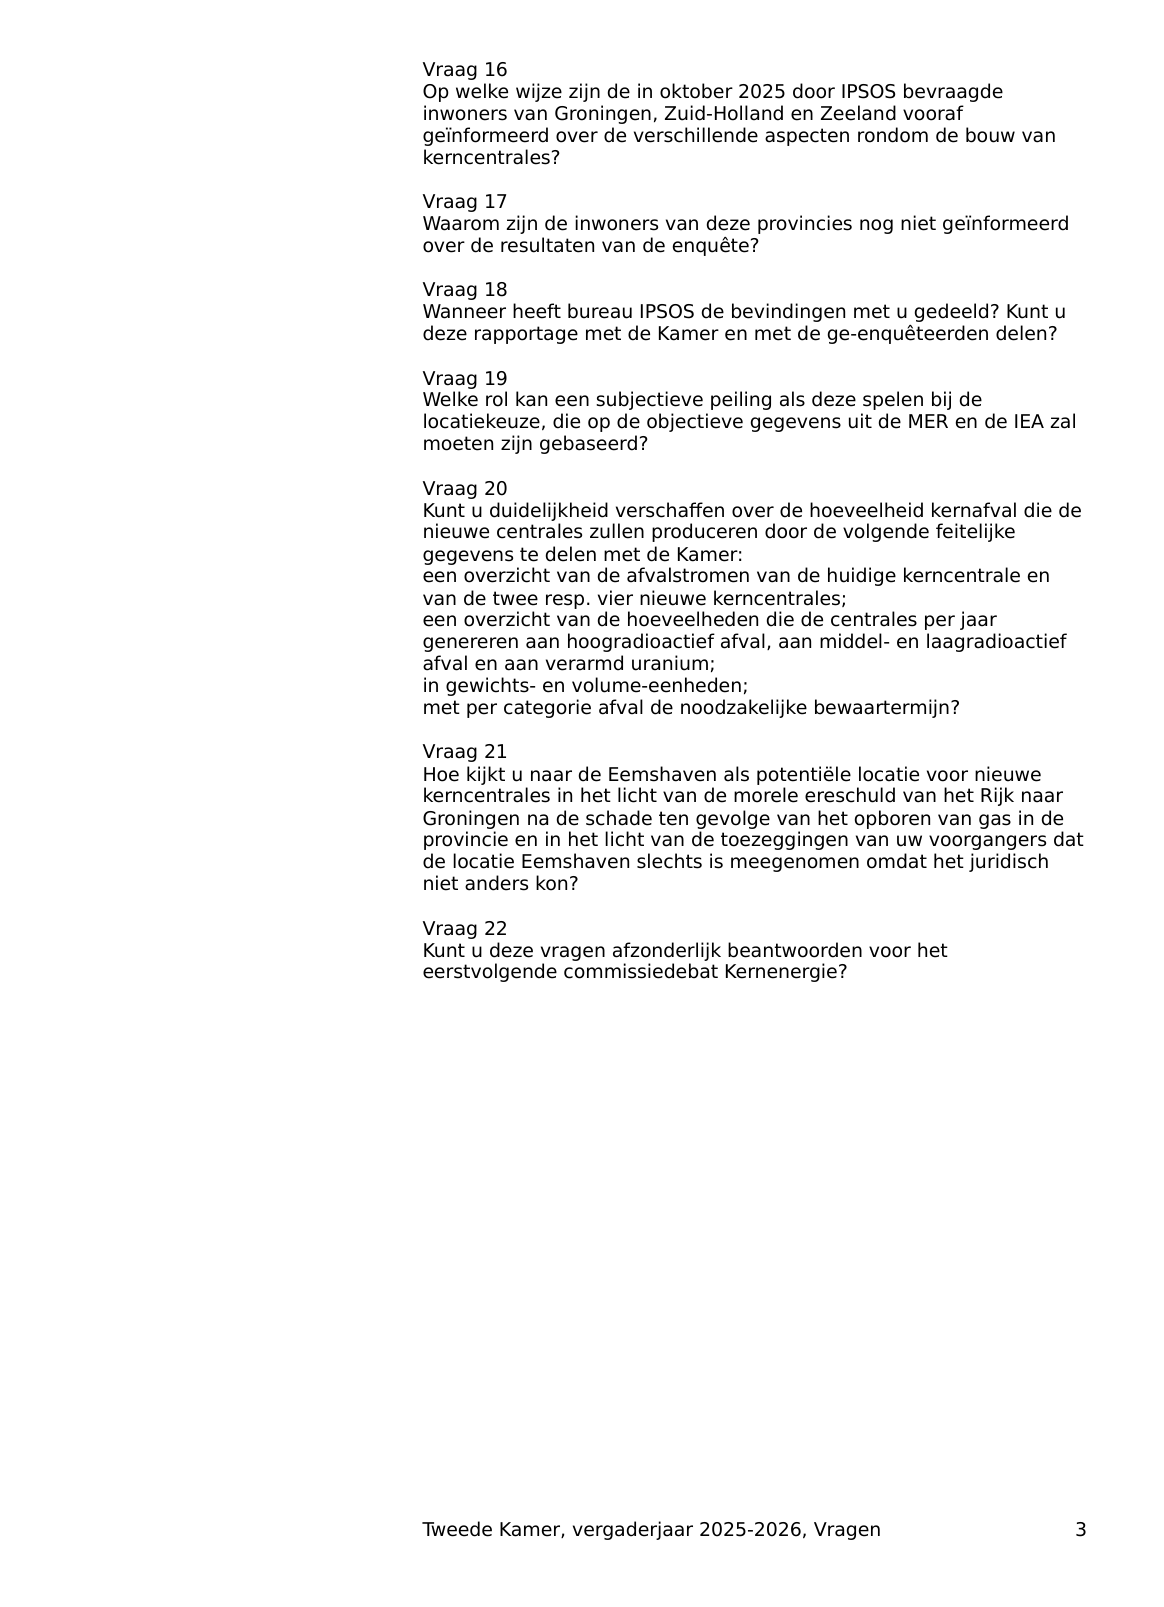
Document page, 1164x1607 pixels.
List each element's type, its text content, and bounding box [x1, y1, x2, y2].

text Vraag 21 [422, 741, 1087, 763]
text Vraag 16 [422, 59, 1087, 81]
text een overzicht van de hoeveelheden die de centrales per jaar genereren aan hoogradioactief afval, aan middel- en laagradioactief afval en aan verarmd uranium; [422, 609, 1087, 675]
text Vraag 17 [422, 191, 1087, 213]
text Kunt u deze vragen afzonderlijk beantwoorden voor het eerstvolgende commissiedebat Kernenergie? [422, 939, 1087, 983]
text Vraag 22 [422, 917, 1087, 939]
text Wanneer heeft bureau IPSOS de bevindingen met u gedeeld? Kunt u deze rapportage met de Kamer en met de ge-enquêteerden delen? [422, 301, 1087, 345]
text Op welke wijze zijn de in oktober 2025 door IPSOS bevraagde inwoners van Groningen, Zuid-Holland en Zeeland vooraf geïnformeerd over de verschillende aspecten rondom de bouw van kerncentrales? [422, 81, 1087, 169]
text Waarom zijn de inwoners van deze provincies nog niet geïnformeerd over de resultaten van de enquête? [422, 213, 1087, 257]
text Welke rol kan een subjectieve peiling als deze spelen bij de locatiekeuze, die op de objectieve gegevens uit de MER en de IEA zal moeten zijn gebaseerd? [422, 389, 1087, 455]
text Hoe kijkt u naar de Eemshaven als potentiële locatie voor nieuwe kerncentrales in het licht van de morele ereschuld van het Rijk naar Groningen na de schade ten gevolge van het opboren van gas in de provincie en in het licht van de toezeggingen van uw voorgangers dat de locatie Eemshaven slechts is meegenomen omdat het juridisch niet anders kon? [422, 763, 1087, 895]
text Kunt u duidelijkheid verschaffen over de hoeveelheid kernafval die de nieuwe centrales zullen produceren door de volgende feitelijke gegevens te delen met de Kamer: [422, 499, 1087, 565]
text een overzicht van de afvalstromen van de huidige kerncentrale en van de twee resp. vier nieuwe kerncentrales; [422, 565, 1087, 609]
text Vraag 20 [422, 477, 1087, 499]
text in gewichts- en volume-eenheden; [422, 675, 1087, 697]
text Vraag 18 [422, 279, 1087, 301]
text Vraag 19 [422, 367, 1087, 389]
text met per categorie afval de noodzakelijke bewaartermijn? [422, 697, 1087, 719]
